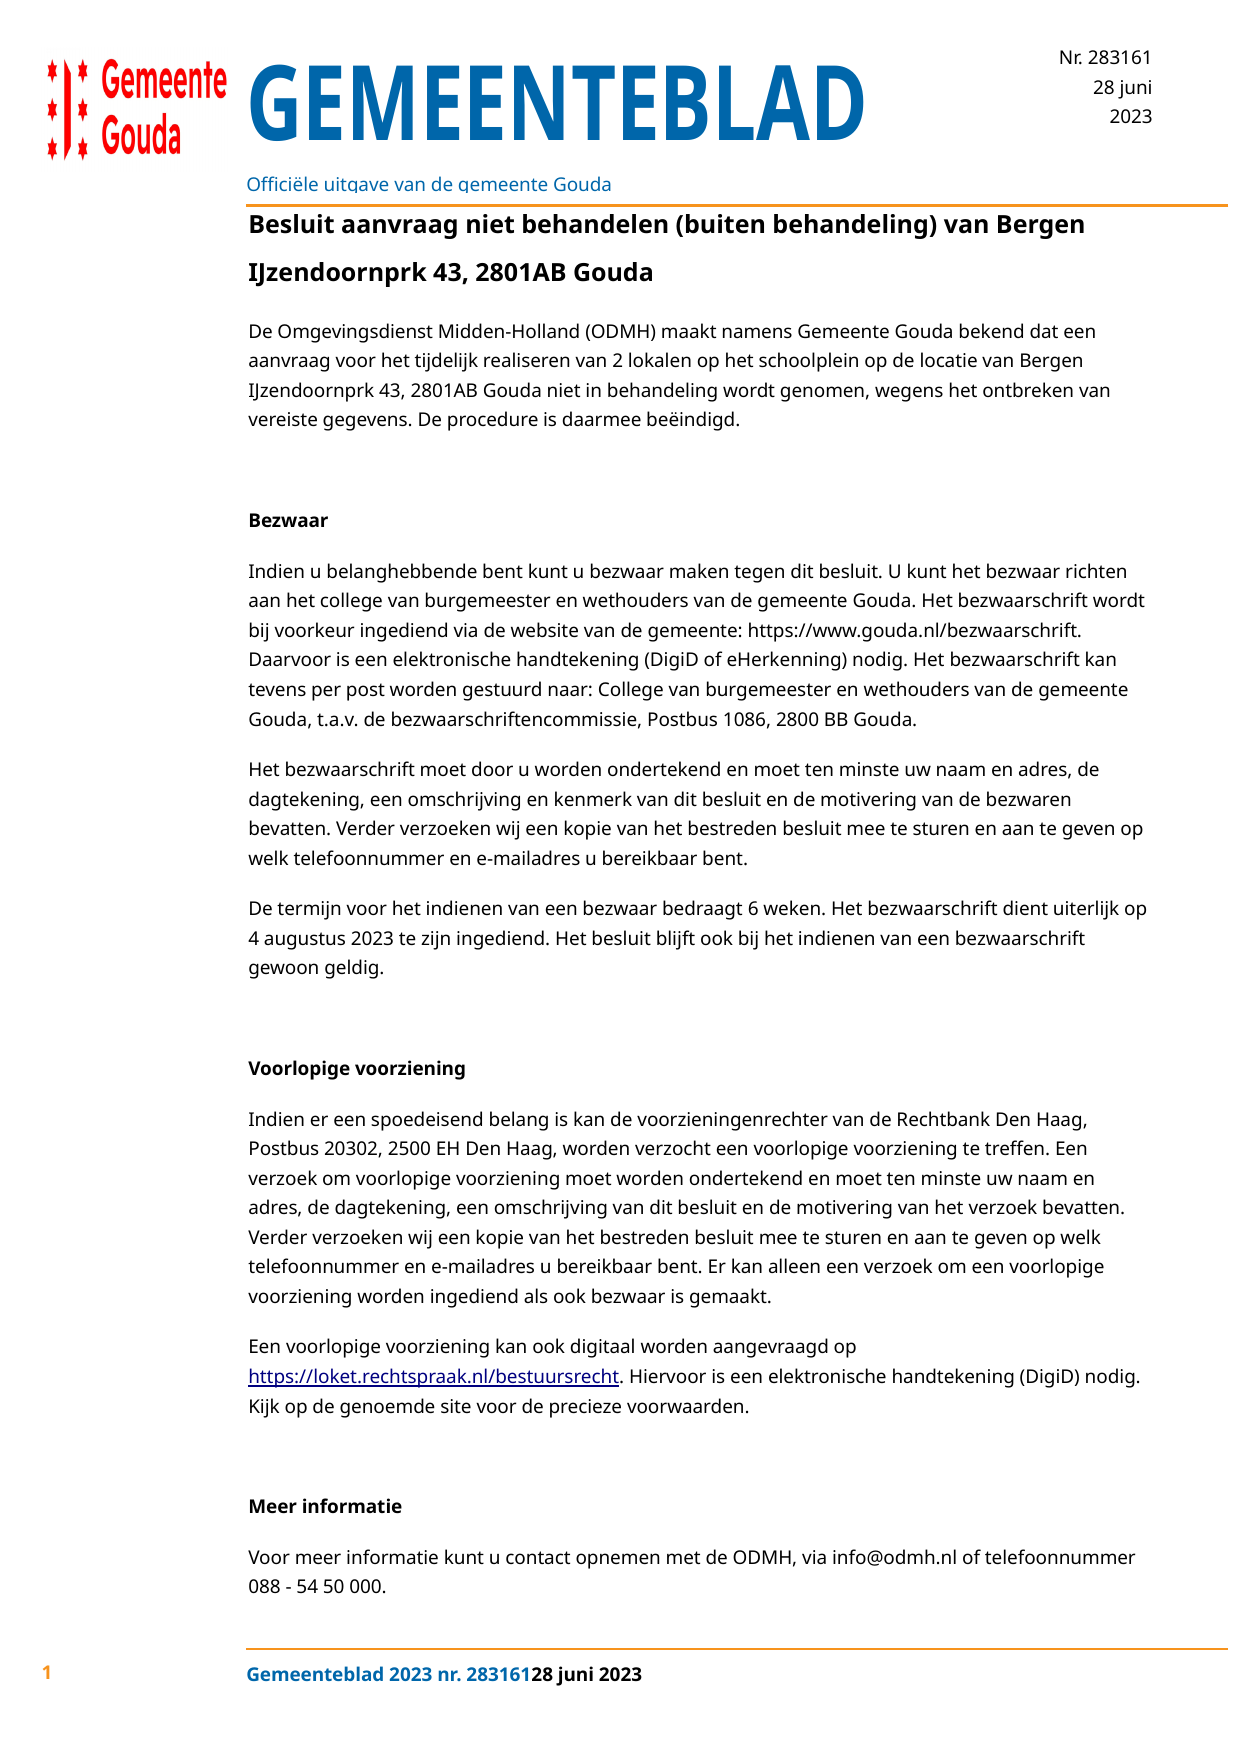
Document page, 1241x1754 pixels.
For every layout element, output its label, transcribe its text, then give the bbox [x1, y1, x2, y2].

text Indien er een spoedeisend belang is kan de voorzieningenrechter van de Rechtbank Den Haag, Postbus 20302, 2500 EH Den Haag, worden verzocht een voorlopige voorziening te treffen. Een verzoek om voorlopige voorziening moet worden ondertekend en moet ten minste uw naam en adres, de dagtekening, een omschrijving van dit besluit en de motivering van het verzoek bevatten. Verder verzoeken wij een kopie van het bestreden besluit mee te sturen en aan te geven op welk telefoonnummer en e-mailadres u bereikbaar bent. Er kan alleen een verzoek om een voorlopige voorziening worden ingediend als ook bezwaar is gemaakt. [248, 1106, 1152, 1309]
text Besluit aanvraag niet behandelen (buiten behandeling) van Bergen IJzendoornprk 43, 2801AB Gouda [248, 207, 1152, 288]
text De Omgevingsdienst Midden-Holland (ODMH) maakt namens Gemeente Gouda bekend dat een aanvraag voor het tijdelijk realiseren van 2 lokalen op het schoolplein op de locatie van Bergen IJzendoornprk 43, 2801AB Gouda niet in behandeling wordt genomen, wegens het ontbreken van vereiste gegevens. De procedure is daarmee beëindigd. [248, 318, 1152, 432]
picture [41, 47, 231, 172]
text Het bezwaarschrift moet door u worden ondertekend en moet ten minste uw naam en adres, de dagtekening, een omschrijving en kenmerk van dit besluit en de motivering van de bezwaren bevatten. Verder verzoeken wij een kopie van het bestreden besluit mee te sturen en aan te geven op welk telefoonnummer en e-mailadres u bereikbaar bent. [248, 756, 1152, 871]
text Indien u belanghebbende bent kunt u bezwaar maken tegen dit besluit. U kunt het bezwaar richten aan het college van burgemeester en wethouders van de gemeente Gouda. Het bezwaarschrift wordt bij voorkeur ingediend via de website van de gemeente: https://www.gouda.nl/bezwaarschrift. Daarvoor is een elektronische handtekening (DigiD of eHerkenning) nodig. Het bezwaarschrift kan tevens per post worden gestuurd naar: College van burgemeester en wethouders van de gemeente Gouda, t.a.v. de bezwaarschriftencommissie, Postbus 1086, 2800 BB Gouda. [248, 558, 1152, 732]
text Bezwaar [248, 507, 1152, 533]
text Meer informatie [248, 1494, 1152, 1519]
text Voorlopige voorziening [248, 1055, 1152, 1081]
text Voor meer informatie kunt u contact opnemen met de ODMH, via info@odmh.nl of telefoonnummer 088 - 54 50 000. [248, 1544, 1152, 1599]
text De termijn voor het indienen van een bezwaar bedraagt 6 weken. Het bezwaarschrift dient uiterlijk op 4 augustus 2023 te zijn ingediend. Het besluit blijft ook bij het indienen van een bezwaarschrift gewoon geldig. [248, 895, 1152, 980]
text Een voorlopige voorziening kan ook digitaal worden aangevraagd op https://loket.rechtspraak.nl/bestuursrecht. Hiervoor is een elektronische handtekening (DigiD) nodig. Kijk op de genoemde site voor de precieze voorwaarden. [248, 1334, 1152, 1419]
